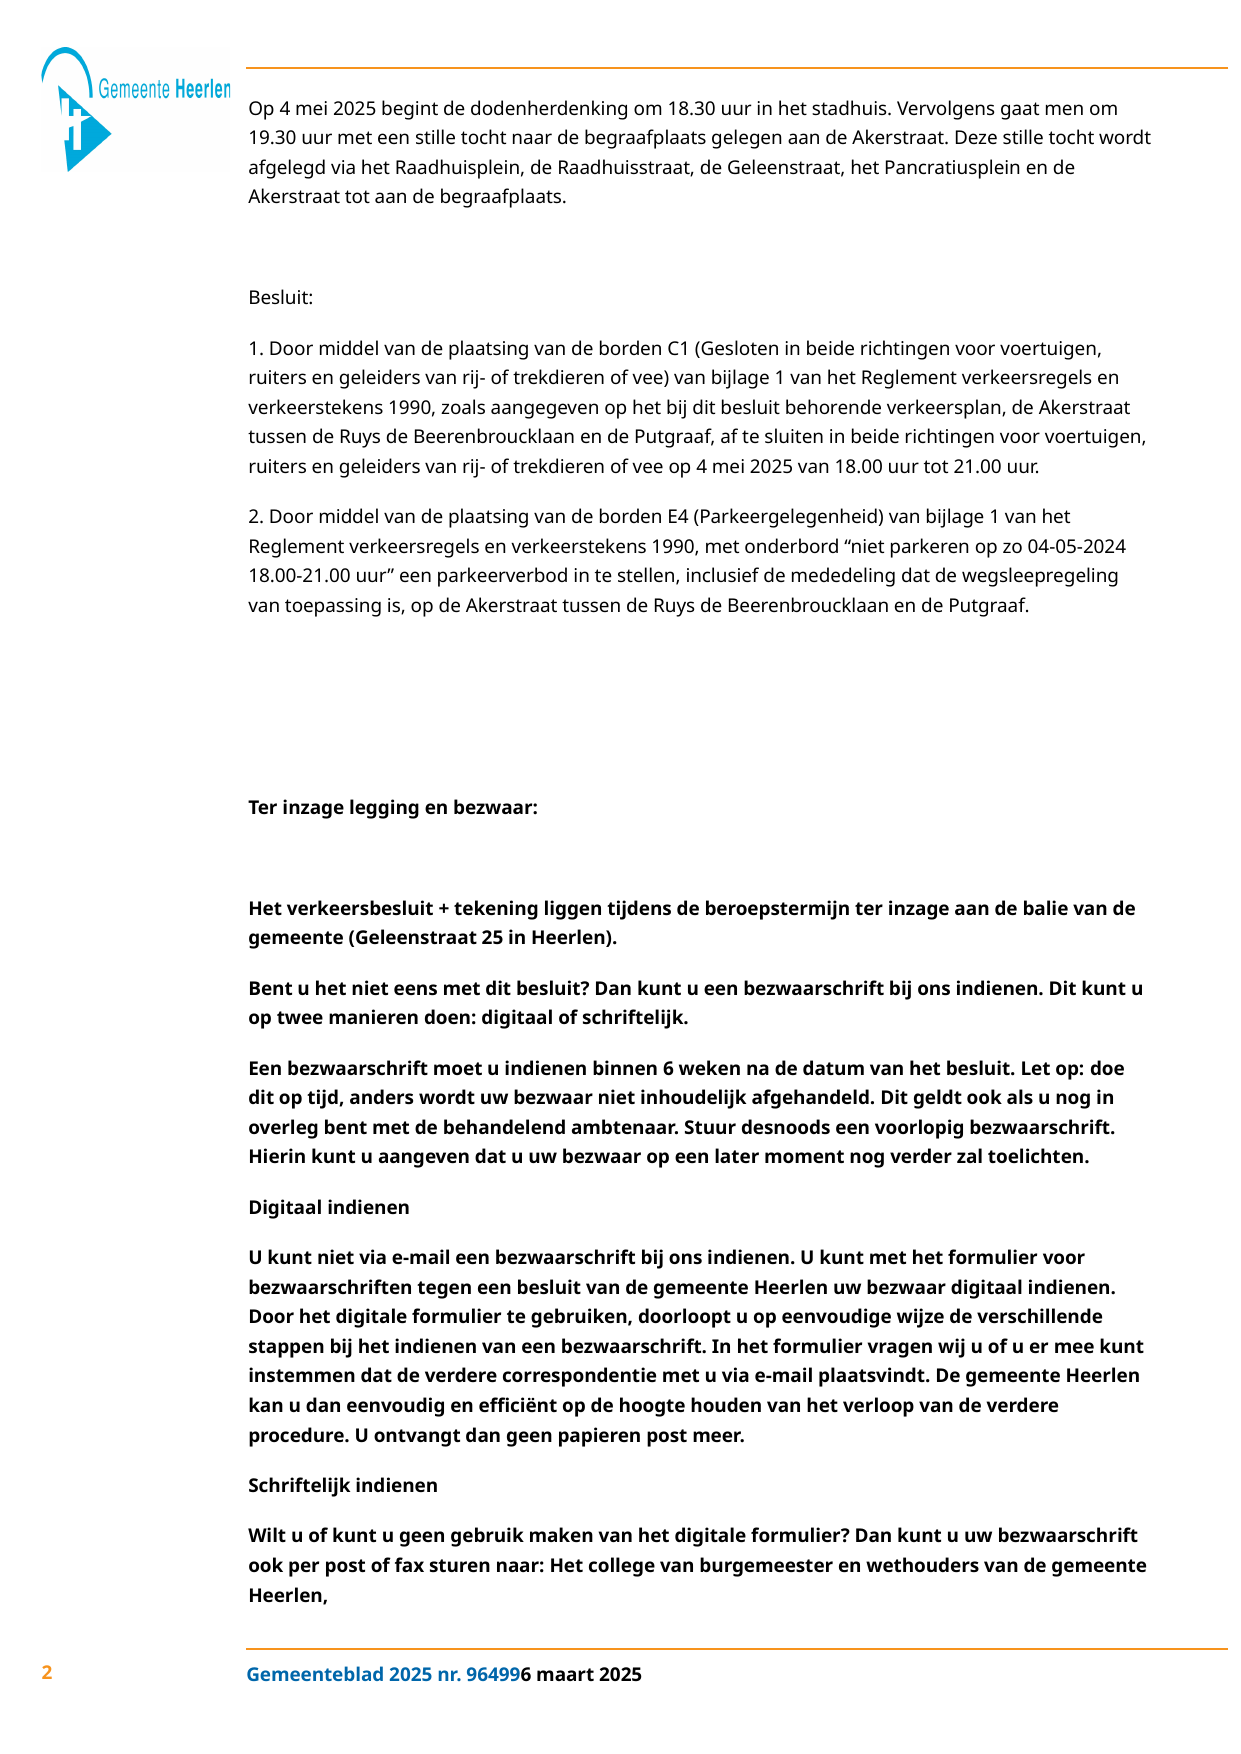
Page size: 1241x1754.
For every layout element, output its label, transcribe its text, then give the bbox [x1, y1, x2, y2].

text Een bezwaarschrift moet u indienen binnen 6 weken na de datum van het besluit. Let op: doe dit op tijd, anders wordt uw bezwaar niet inhoudelijk afgehandeld. Dit geldt ook als u nog in overleg bent met de behandelend ambtenaar. Stuur desnoods een voorlopig bezwaarschrift. Hierin kunt u aangeven dat u uw bezwaar op een later moment nog verder zal toelichten. [248, 1055, 1152, 1169]
picture [41, 47, 231, 172]
text Besluit: [248, 284, 1152, 310]
text Het verkeersbesluit + tekening liggen tijdens de beroepstermijn ter inzage aan de balie van de gemeente (Geleenstraat 25 in Heerlen). [248, 895, 1152, 950]
text Ter inzage legging en bezwaar: [248, 794, 1152, 820]
text Wilt u of kunt u geen gebruik maken van het digitale formulier? Dan kunt u uw bezwaarschrift ook per post of fax sturen naar: Het college van burgemeester en wethouders van de gemeente Heerlen, [248, 1523, 1152, 1608]
text Op 4 mei 2025 begint de dodenherdenking om 18.30 uur in het stadhuis. Vervolgens gaat men om 19.30 uur met een stille tocht naar de begraafplaats gelegen aan de Akerstraat. Deze stille tocht wordt afgelegd via het Raadhuisplein, de Raadhuisstraat, de Geleenstraat, het Pancratiusplein en de Akerstraat tot aan de begraafplaats. [248, 95, 1152, 209]
text 2. Door middel van de plaatsing van de borden E4 (Parkeergelegenheid) van bijlage 1 van het Reglement verkeersregels en verkeerstekens 1990, met onderbord “niet parkeren op zo 04-05-2024 18.00-21.00 uur” een parkeerverbod in te stellen, inclusief de mededeling dat de wegsleepregeling van toepassing is, op de Akerstraat tussen de Ruys de Beerenbroucklaan en de Putgraaf. [248, 503, 1152, 618]
text Digitaal indienen [248, 1194, 1152, 1220]
text U kunt niet via e-mail een bezwaarschrift bij ons indienen. U kunt met het formulier voor bezwaarschriften tegen een besluit van de gemeente Heerlen uw bezwaar digitaal indienen. Door het digitale formulier te gebruiken, doorloopt u op eenvoudige wijze de verschillende stappen bij het indienen van een bezwaarschrift. In het formulier vragen wij u of u er mee kunt instemmen dat de verdere correspondentie met u via e-mail plaatsvindt. De gemeente Heerlen kan u dan eenvoudig en efficiënt op de hoogte houden van het verloop van de verdere procedure. U ontvangt dan geen papieren post meer. [248, 1244, 1152, 1448]
text 1. Door middel van de plaatsing van de borden C1 (Gesloten in beide richtingen voor voertuigen, ruiters en geleiders van rij- of trekdieren of vee) van bijlage 1 van het Reglement verkeersregels en verkeerstekens 1990, zoals aangegeven op het bij dit besluit behorende verkeersplan, de Akerstraat tussen de Ruys de Beerenbroucklaan en de Putgraaf, af te sluiten in beide richtingen voor voertuigen, ruiters en geleiders van rij- of trekdieren of vee op 4 mei 2025 van 18.00 uur tot 21.00 uur. [248, 335, 1152, 479]
text Bent u het niet eens met dit besluit? Dan kunt u een bezwaarschrift bij ons indienen. Dit kunt u op twee manieren doen: digitaal of schriftelijk. [248, 975, 1152, 1030]
picture [41, 47, 59, 70]
text Schriftelijk indienen [248, 1472, 1152, 1498]
